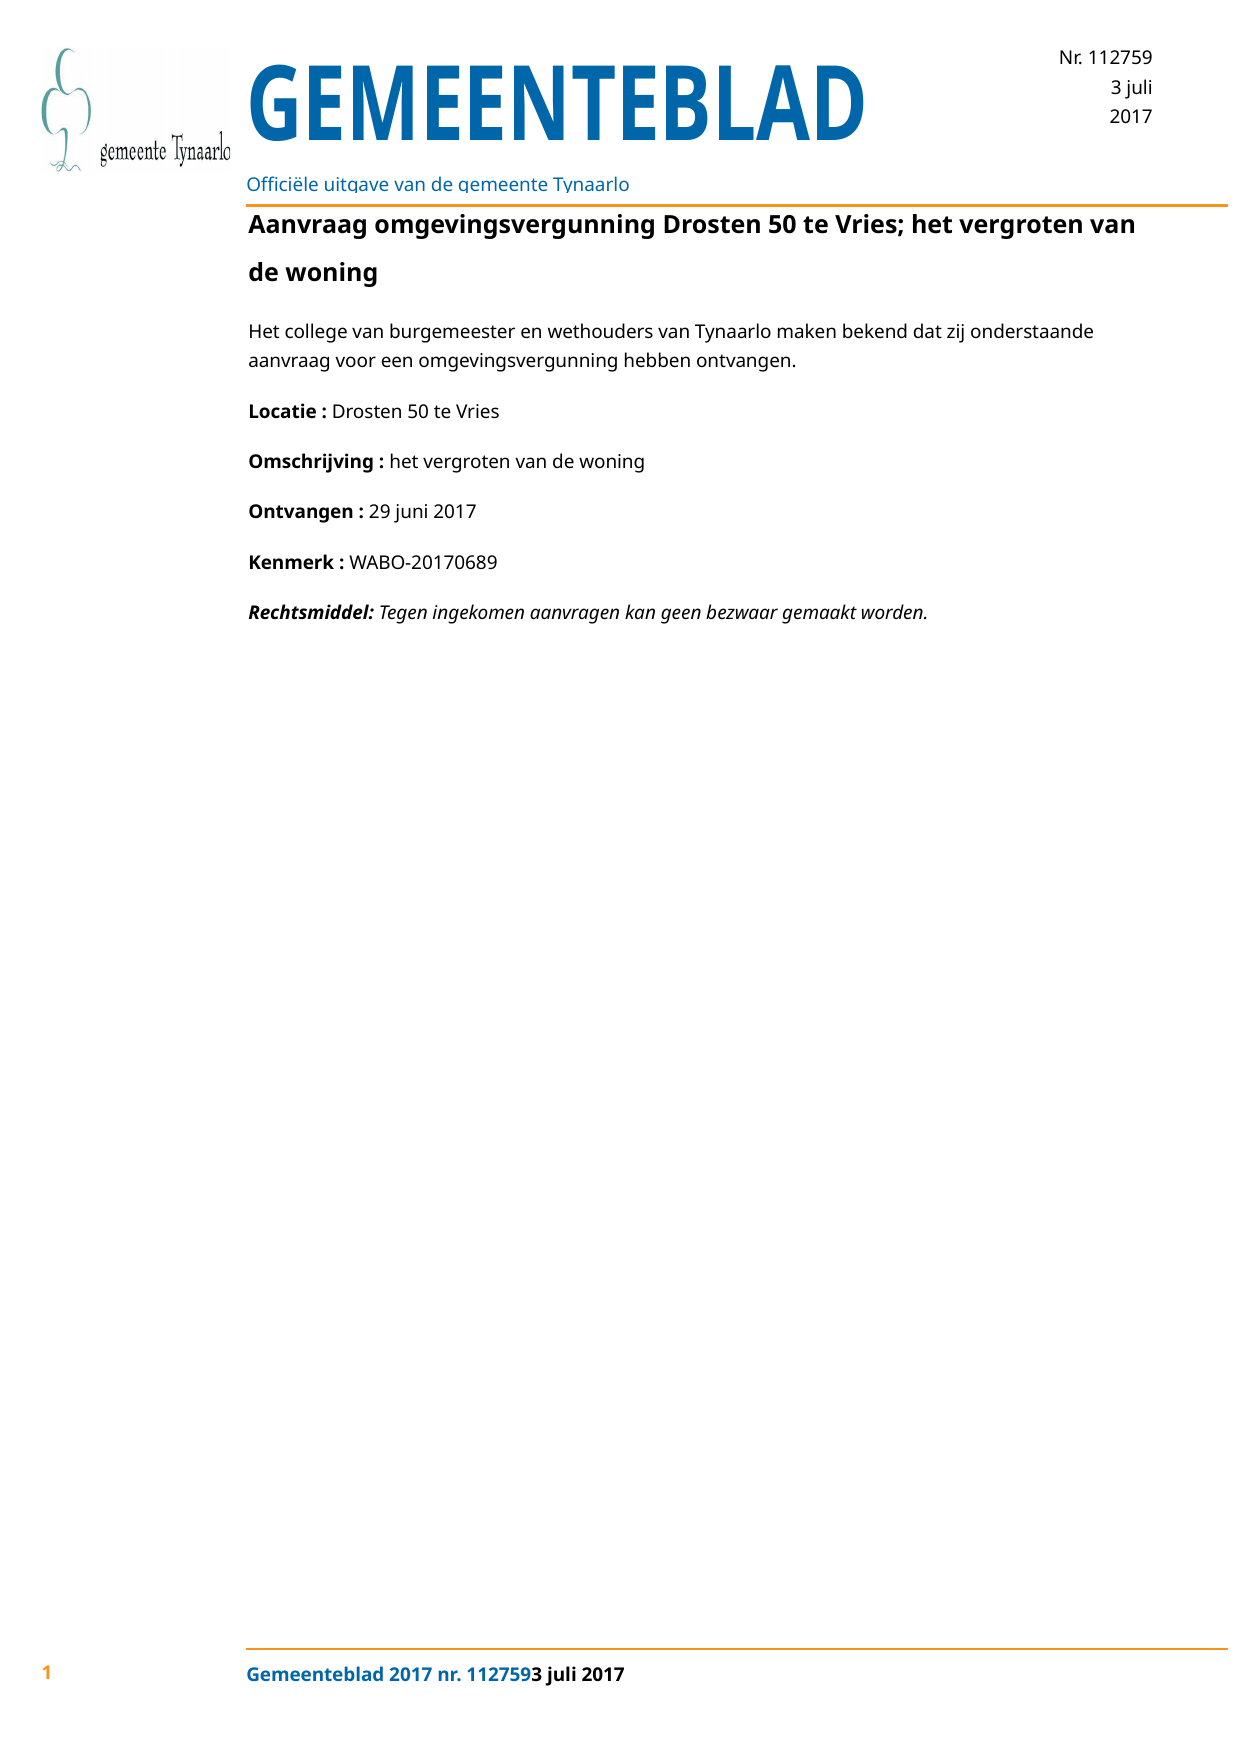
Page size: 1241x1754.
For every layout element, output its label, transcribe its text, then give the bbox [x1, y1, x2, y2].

text Omschrijving : het vergroten van de woning [248, 448, 1152, 474]
picture [41, 47, 231, 172]
text Rechtsmiddel: Tegen ingekomen aanvragen kan geen bezwaar gemaakt worden. [248, 599, 1152, 625]
text Het college van burgemeester en wethouders van Tynaarlo maken bekend dat zij onderstaande aanvraag voor een omgevingsvergunning hebben ontvangen. [248, 318, 1152, 373]
text Kenmerk : WABO-20170689 [248, 549, 1152, 575]
text Locatie : Drosten 50 te Vries [248, 398, 1152, 424]
text Ontvangen : 29 juni 2017 [248, 499, 1152, 524]
text Aanvraag omgevingsvergunning Drosten 50 te Vries; het vergroten van de woning [248, 207, 1152, 288]
